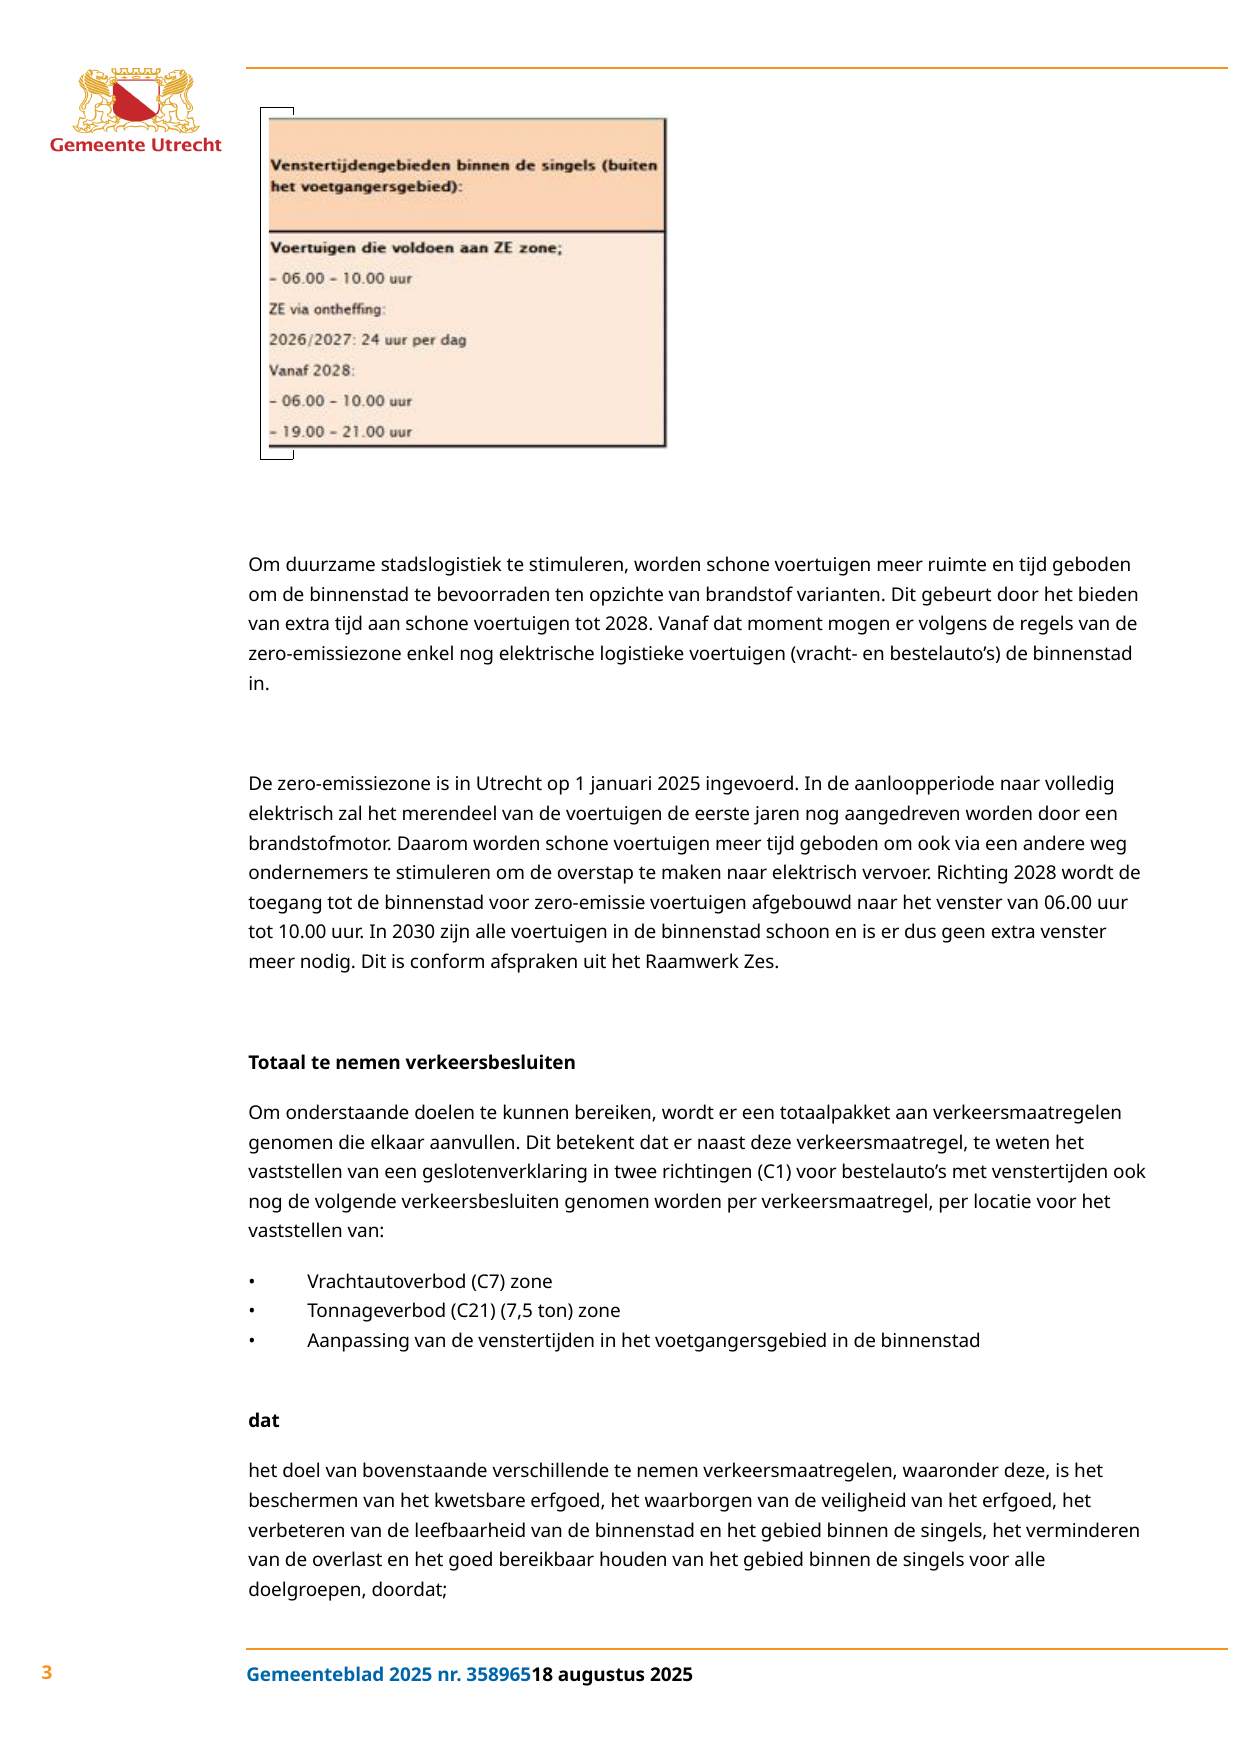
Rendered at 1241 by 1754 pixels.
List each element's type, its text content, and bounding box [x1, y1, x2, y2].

text De zero-emissiezone is in Utrecht op 1 januari 2025 ingevoerd. In de aanloopperiode naar volledig elektrisch zal het merendeel van de voertuigen de eerste jaren nog aangedreven worden door een brandstofmotor. Daarom worden schone voertuigen meer tijd geboden om ook via een andere weg ondernemers te stimuleren om de overstap te maken naar elektrisch vervoer. Richting 2028 wordt de toegang tot de binnenstad voor zero-emissie voertuigen afgebouwd naar het venster van 06.00 uur tot 10.00 uur. In 2030 zijn alle voertuigen in de binnenstad schoon en is er dus geen extra venster meer nodig. Dit is conform afspraken uit het Raamwerk Zes. [248, 771, 1152, 974]
text dat [248, 1407, 1152, 1433]
text Totaal te nemen verkeersbesluiten [248, 1049, 1152, 1075]
list Vrachtautoverbod (C7) zone [248, 1268, 1152, 1294]
list Aanpassing van de venstertijden in het voetgangersgebied in de binnenstad [248, 1327, 1152, 1353]
text Om onderstaande doelen te kunnen bereiken, wordt er een totaalpakket aan verkeersmaatregelen genomen die elkaar aanvullen. Dit betekent dat er naast deze verkeersmaatregel, te weten het vaststellen van een geslotenverklaring in twee richtingen (C1) voor bestelauto’s met venstertijden ook nog de volgende verkeersbesluiten genomen worden per verkeersmaatregel, per locatie voor het vaststellen van: [248, 1099, 1152, 1243]
picture [268, 115, 669, 450]
text het doel van bovenstaande verschillende te nemen verkeersmaatregelen, waaronder deze, is het beschermen van het kwetsbare erfgoed, het waarborgen van de veiligheid van het erfgoed, het verbeteren van de leefbaarheid van de binnenstad en het gebied binnen de singels, het verminderen van de overlast en het goed bereikbaar houden van het gebied binnen de singels voor alle doelgroepen, doordat; [248, 1458, 1152, 1602]
list Tonnageverbod (C21) (7,5 ton) zone [248, 1298, 1152, 1323]
picture [41, 47, 231, 172]
text Om duurzame stadslogistiek te stimuleren, worden schone voertuigen meer ruimte en tijd geboden om de binnenstad te bevoorraden ten opzichte van brandstof varianten. Dit gebeurt door het bieden van extra tijd aan schone voertuigen tot 2028. Vanaf dat moment mogen er volgens de regels van de zero-emissiezone enkel nog elektrische logistieke voertuigen (vracht- en bestelauto’s) de binnenstad in. [248, 551, 1152, 696]
